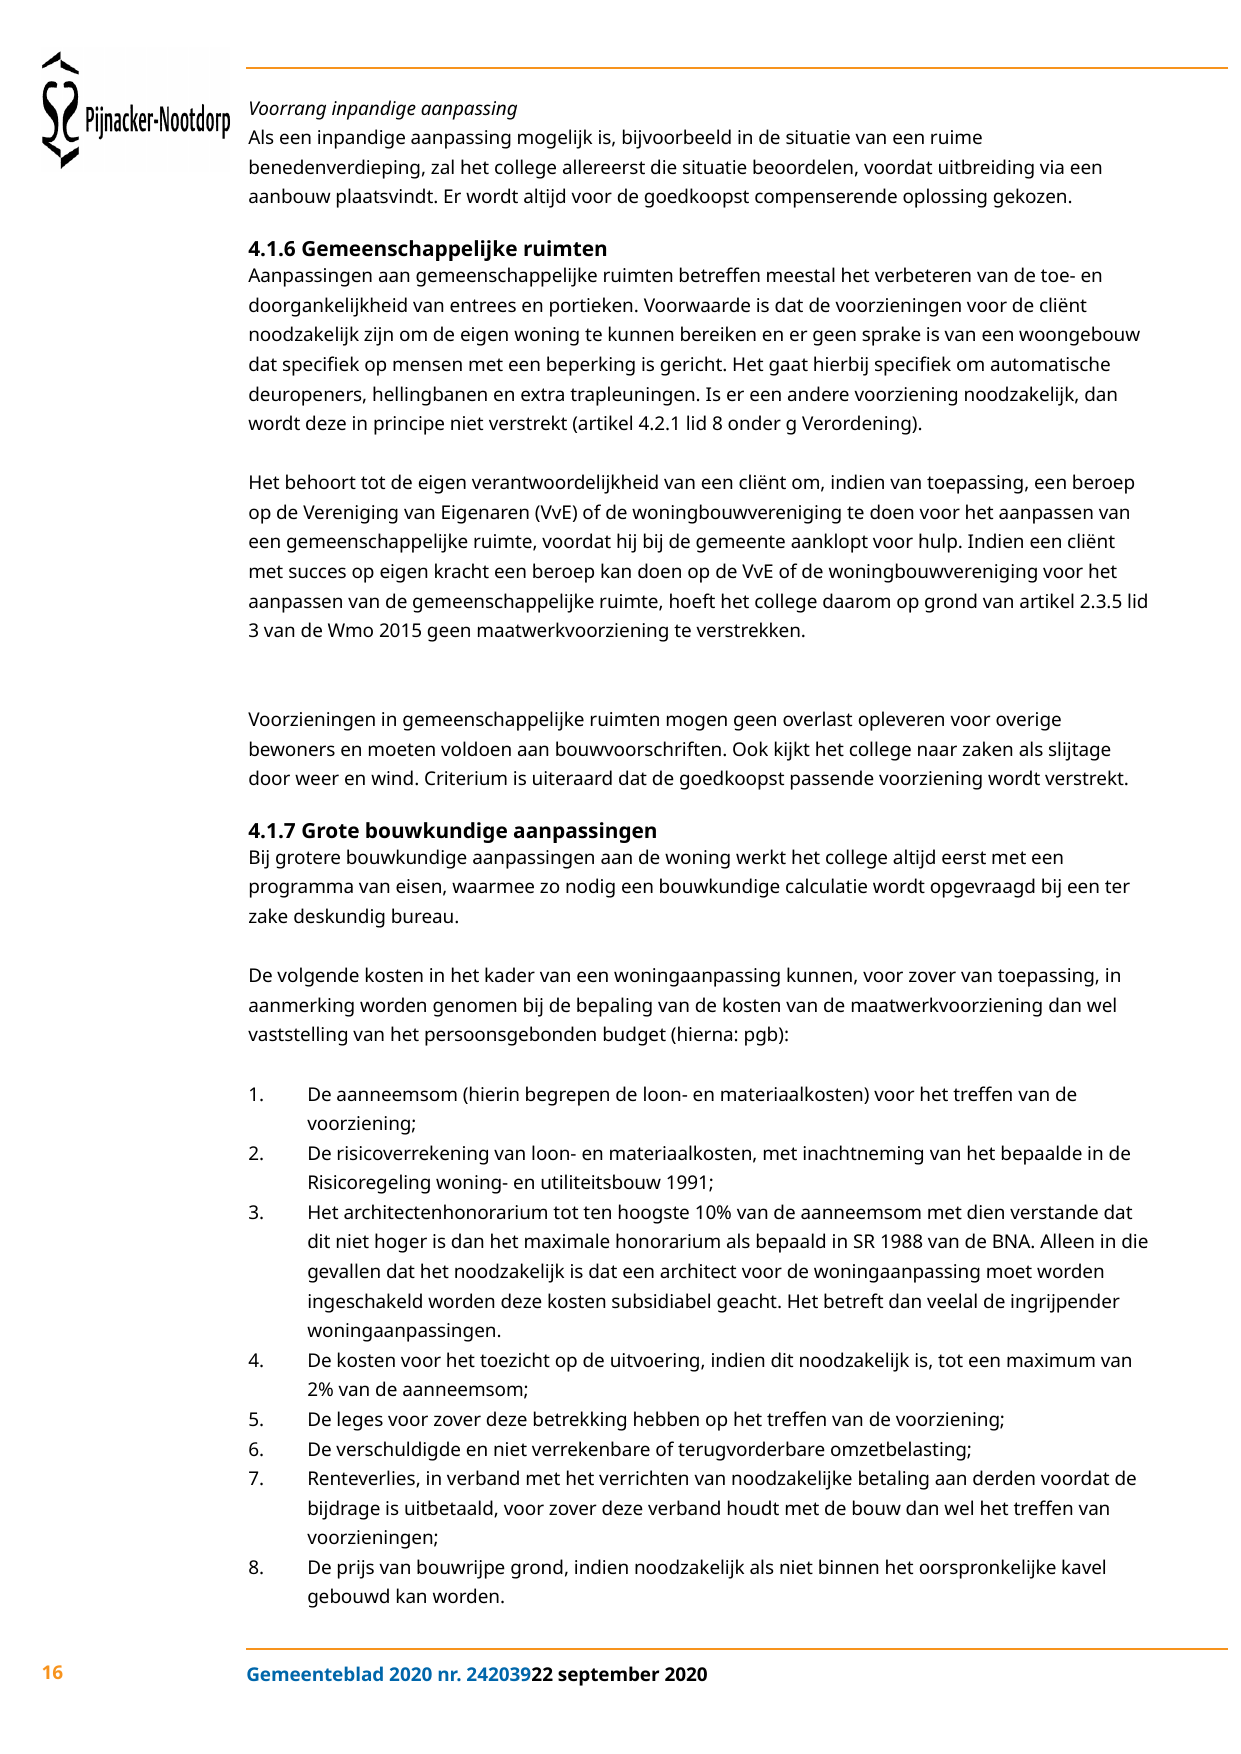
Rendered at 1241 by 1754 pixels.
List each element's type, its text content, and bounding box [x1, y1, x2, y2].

text 4.1.7 Grote bouwkundige aanpassingen [248, 816, 1152, 844]
list Het architectenhonorarium tot ten hoogste 10% van de aanneemsom met dien verstande dat dit niet hoger is dan het maximale honorarium als bepaald in SR 1988 van de BNA. Alleen in die gevallen dat het noodzakelijk is dat een architect voor de woningaanpassing moet worden ingeschakeld worden deze kosten subsidiabel geacht. Het betreft dan veelal de ingrijpender woningaanpassingen. [248, 1199, 1152, 1343]
text Bij grotere bouwkundige aanpassingen aan de woning werkt het college altijd eerst met een programma van eisen, waarmee zo nodig een bouwkundige calculatie wordt opgevraagd bij een ter zake deskundig bureau. [248, 844, 1152, 929]
list De leges voor zover deze betrekking hebben op het treffen van de voorziening; [248, 1406, 1152, 1432]
text Voorzieningen in gemeenschappelijke ruimten mogen geen overlast opleveren voor overige bewoners en moeten voldoen aan bouwvoorschriften. Ook kijkt het college naar zaken als slijtage door weer en wind. Criterium is uiteraard dat de goedkoopst passende voorziening wordt verstrekt. [248, 706, 1152, 791]
list De verschuldigde en niet verrekenbare of terugvorderbare omzetbelasting; [248, 1436, 1152, 1462]
text Het behoort tot de eigen verantwoordelijkheid van een cliënt om, indien van toepassing, een beroep op de Vereniging van Eigenaren (VvE) of de woningbouwvereniging te doen voor het aanpassen van een gemeenschappelijke ruimte, voordat hij bij de gemeente aanklopt voor hulp. Indien een cliënt met succes op eigen kracht een beroep kan doen op de VvE of de woningbouwvereniging voor het aanpassen van de gemeenschappelijke ruimte, hoeft het college daarom op grond van artikel 2.3.5 lid 3 van de Wmo 2015 geen maatwerkvoorziening te verstrekken. [248, 469, 1152, 643]
list De risicoverrekening van loon- en materiaalkosten, met inachtneming van het bepaalde in de Risicoregeling woning- en utiliteitsbouw 1991; [248, 1140, 1152, 1195]
text Als een inpandige aanpassing mogelijk is, bijvoorbeeld in de situatie van een ruime benedenverdieping, zal het college allereerst die situatie beoordelen, voordat uitbreiding via een aanbouw plaatsvindt. Er wordt altijd voor de goedkoopst compenserende oplossing gekozen. [248, 124, 1152, 209]
picture [41, 47, 231, 172]
list De kosten voor het toezicht op de uitvoering, indien dit noodzakelijk is, tot een maximum van 2% van de aanneemsom; [248, 1347, 1152, 1402]
list De aanneemsom (hierin begrepen de loon- en materiaalkosten) voor het treffen van de voorziening; [248, 1081, 1152, 1136]
list De prijs van bouwrijpe grond, indien noodzakelijk als niet binnen het oorspronkelijke kavel gebouwd kan worden. [248, 1554, 1152, 1609]
text Voorrang inpandige aanpassing [248, 95, 1152, 121]
text De volgende kosten in het kader van een woningaanpassing kunnen, voor zover van toepassing, in aanmerking worden genomen bij de bepaling van de kosten van de maatwerkvoorziening dan wel vaststelling van het persoonsgebonden budget (hierna: pgb): [248, 962, 1152, 1047]
list Renteverlies, in verband met het verrichten van noodzakelijke betaling aan derden voordat de bijdrage is uitbetaald, voor zover deze verband houdt met de bouw dan wel het treffen van voorzieningen; [248, 1465, 1152, 1550]
text Aanpassingen aan gemeenschappelijke ruimten betreffen meestal het verbeteren van de toe- en doorgankelijkheid van entrees en portieken. Voorwaarde is dat de voorzieningen voor de cliënt noodzakelijk zijn om de eigen woning te kunnen bereiken en er geen sprake is van een woongebouw dat specifiek op mensen met een beperking is gericht. Het gaat hierbij specifiek om automatische deuropeners, hellingbanen en extra trapleuningen. Is er een andere voorziening noodzakelijk, dan wordt deze in principe niet verstrekt (artikel 4.2.1 lid 8 onder g Verordening). [248, 262, 1152, 436]
text 4.1.6 Gemeenschappelijke ruimten [248, 234, 1152, 262]
